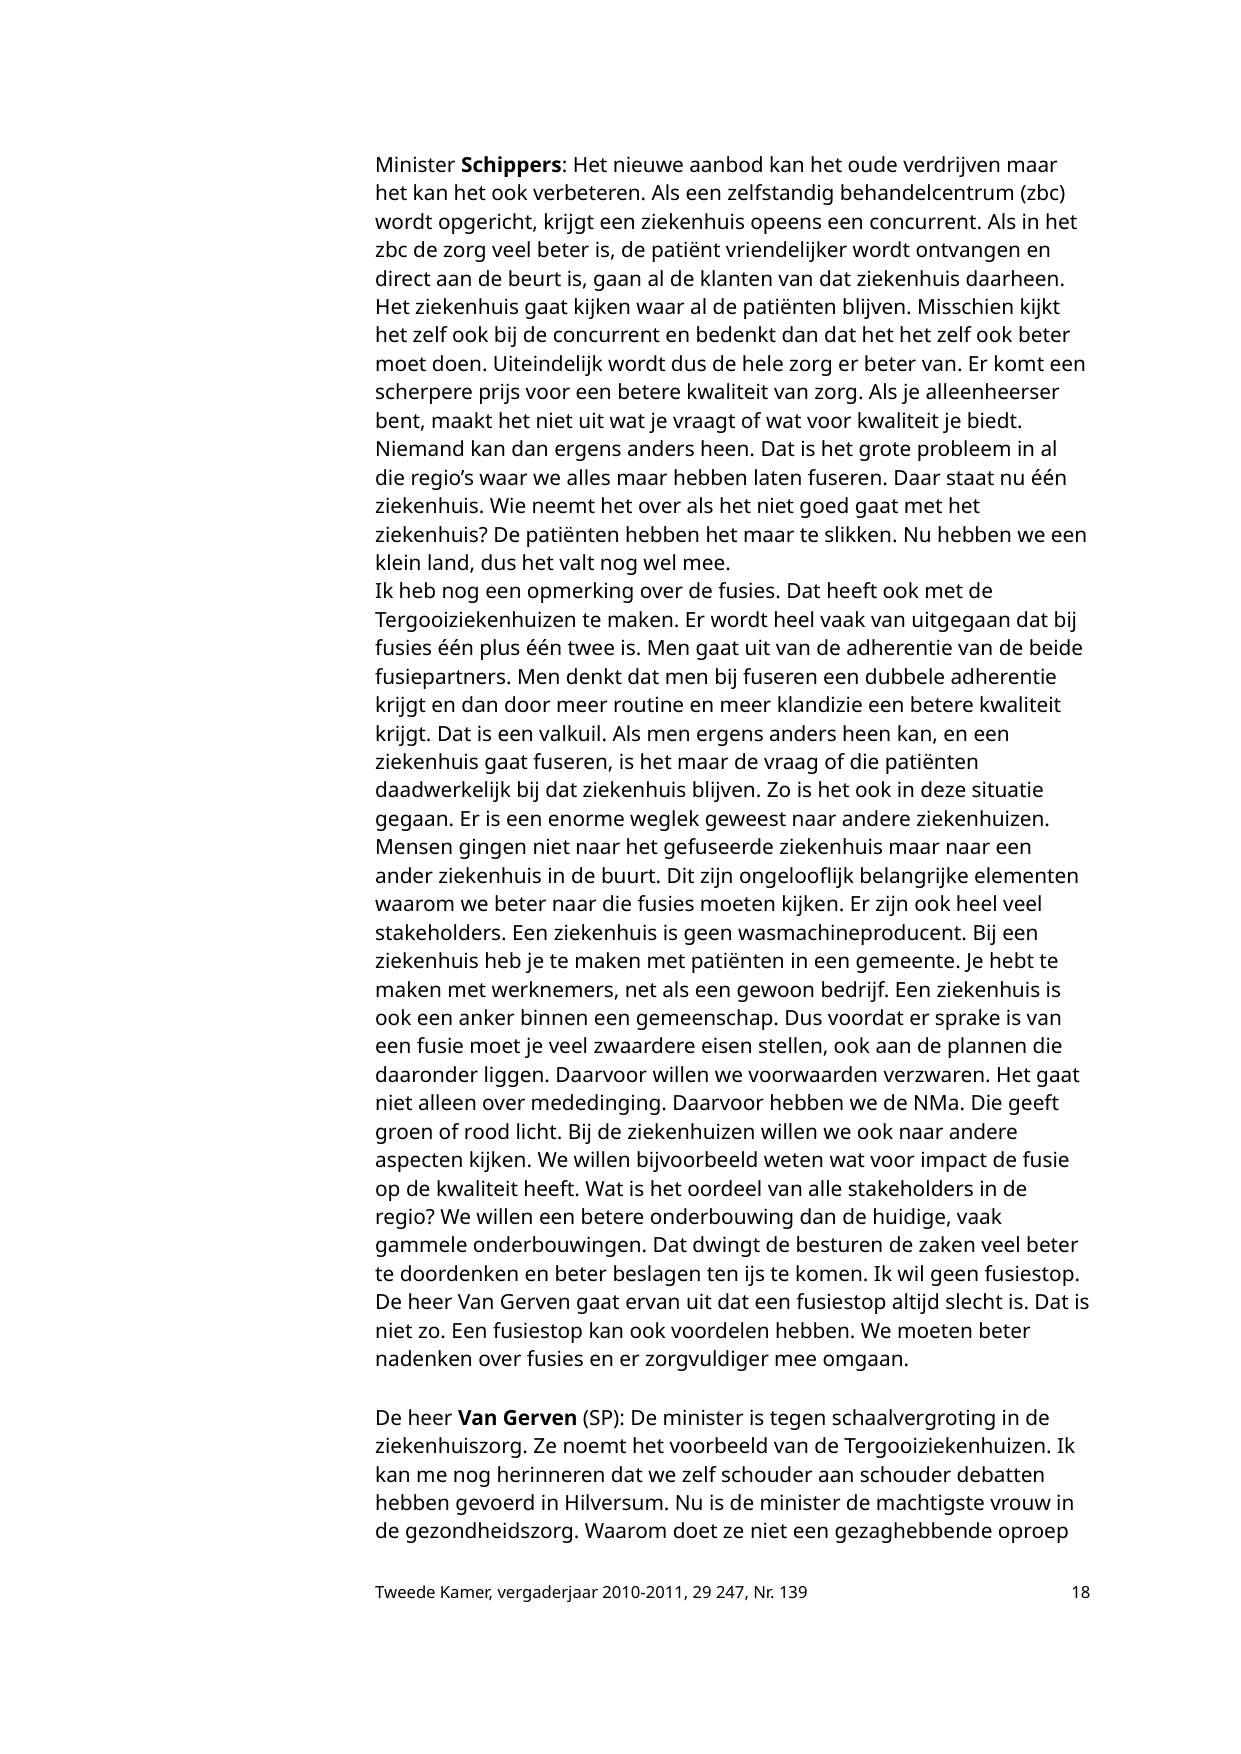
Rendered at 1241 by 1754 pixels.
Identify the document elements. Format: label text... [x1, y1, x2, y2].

text De heer Van Gerven (SP): De minister is tegen schaalvergroting in de ziekenhuiszorg. Ze noemt het voorbeeld van de Tergooiziekenhuizen. Ik kan me nog herinneren dat we zelf schouder aan schouder debatten hebben gevoerd in Hilversum. Nu is de minister de machtigste vrouw in de gezondheidszorg. Waarom doet ze niet een gezaghebbende oproep [375, 1403, 1090, 1545]
text Ik heb nog een opmerking over de fusies. Dat heeft ook met de Tergooiziekenhuizen te maken. Er wordt heel vaak van uitgegaan dat bij fusies één plus één twee is. Men gaat uit van de adherentie van de beide fusiepartners. Men denkt dat men bij fuseren een dubbele adherentie krijgt en dan door meer routine en meer klandizie een betere kwaliteit krijgt. Dat is een valkuil. Als men ergens anders heen kan, en een ziekenhuis gaat fuseren, is het maar de vraag of die patiënten daadwerkelijk bij dat ziekenhuis blijven. Zo is het ook in deze situatie gegaan. Er is een enorme weglek geweest naar andere ziekenhuizen. Mensen gingen niet naar het gefuseerde ziekenhuis maar naar een ander ziekenhuis in de buurt. Dit zijn ongelooflijk belangrijke elementen waarom we beter naar die fusies moeten kijken. Er zijn ook heel veel stakeholders. Een ziekenhuis is geen wasmachineproducent. Bij een ziekenhuis heb je te maken met patiënten in een gemeente. Je hebt te maken met werknemers, net als een gewoon bedrijf. Een ziekenhuis is ook een anker binnen een gemeenschap. Dus voordat er sprake is van een fusie moet je veel zwaardere eisen stellen, ook aan de plannen die daaronder liggen. Daarvoor willen we voorwaarden verzwaren. Het gaat niet alleen over mededinging. Daarvoor hebben we de NMa. Die geeft groen of rood licht. Bij de ziekenhuizen willen we ook naar andere aspecten kijken. We willen bijvoorbeeld weten wat voor impact de fusie op de kwaliteit heeft. Wat is het oordeel van alle stakeholders in de regio? We willen een betere onderbouwing dan de huidige, vaak gammele onderbouwingen. Dat dwingt de besturen de zaken veel beter te doordenken en beter beslagen ten ijs te komen. Ik wil geen fusiestop. De heer Van Gerven gaat ervan uit dat een fusiestop altijd slecht is. Dat is niet zo. Een fusiestop kan ook voordelen hebben. We moeten beter nadenken over fusies en er zorgvuldiger mee omgaan. [375, 577, 1090, 1373]
text Minister Schippers: Het nieuwe aanbod kan het oude verdrijven maar het kan het ook verbeteren. Als een zelfstandig behandelcentrum (zbc) wordt opgericht, krijgt een ziekenhuis opeens een concurrent. Als in het zbc de zorg veel beter is, de patiënt vriendelijker wordt ontvangen en direct aan de beurt is, gaan al de klanten van dat ziekenhuis daarheen. Het ziekenhuis gaat kijken waar al de patiënten blijven. Misschien kijkt het zelf ook bij de concurrent en bedenkt dan dat het het zelf ook beter moet doen. Uiteindelijk wordt dus de hele zorg er beter van. Er komt een scherpere prijs voor een betere kwaliteit van zorg. Als je alleenheerser bent, maakt het niet uit wat je vraagt of wat voor kwaliteit je biedt. Niemand kan dan ergens anders heen. Dat is het grote probleem in al die regio’s waar we alles maar hebben laten fuseren. Daar staat nu één ziekenhuis. Wie neemt het over als het niet goed gaat met het ziekenhuis? De patiënten hebben het maar te slikken. Nu hebben we een klein land, dus het valt nog wel mee. [375, 150, 1090, 577]
